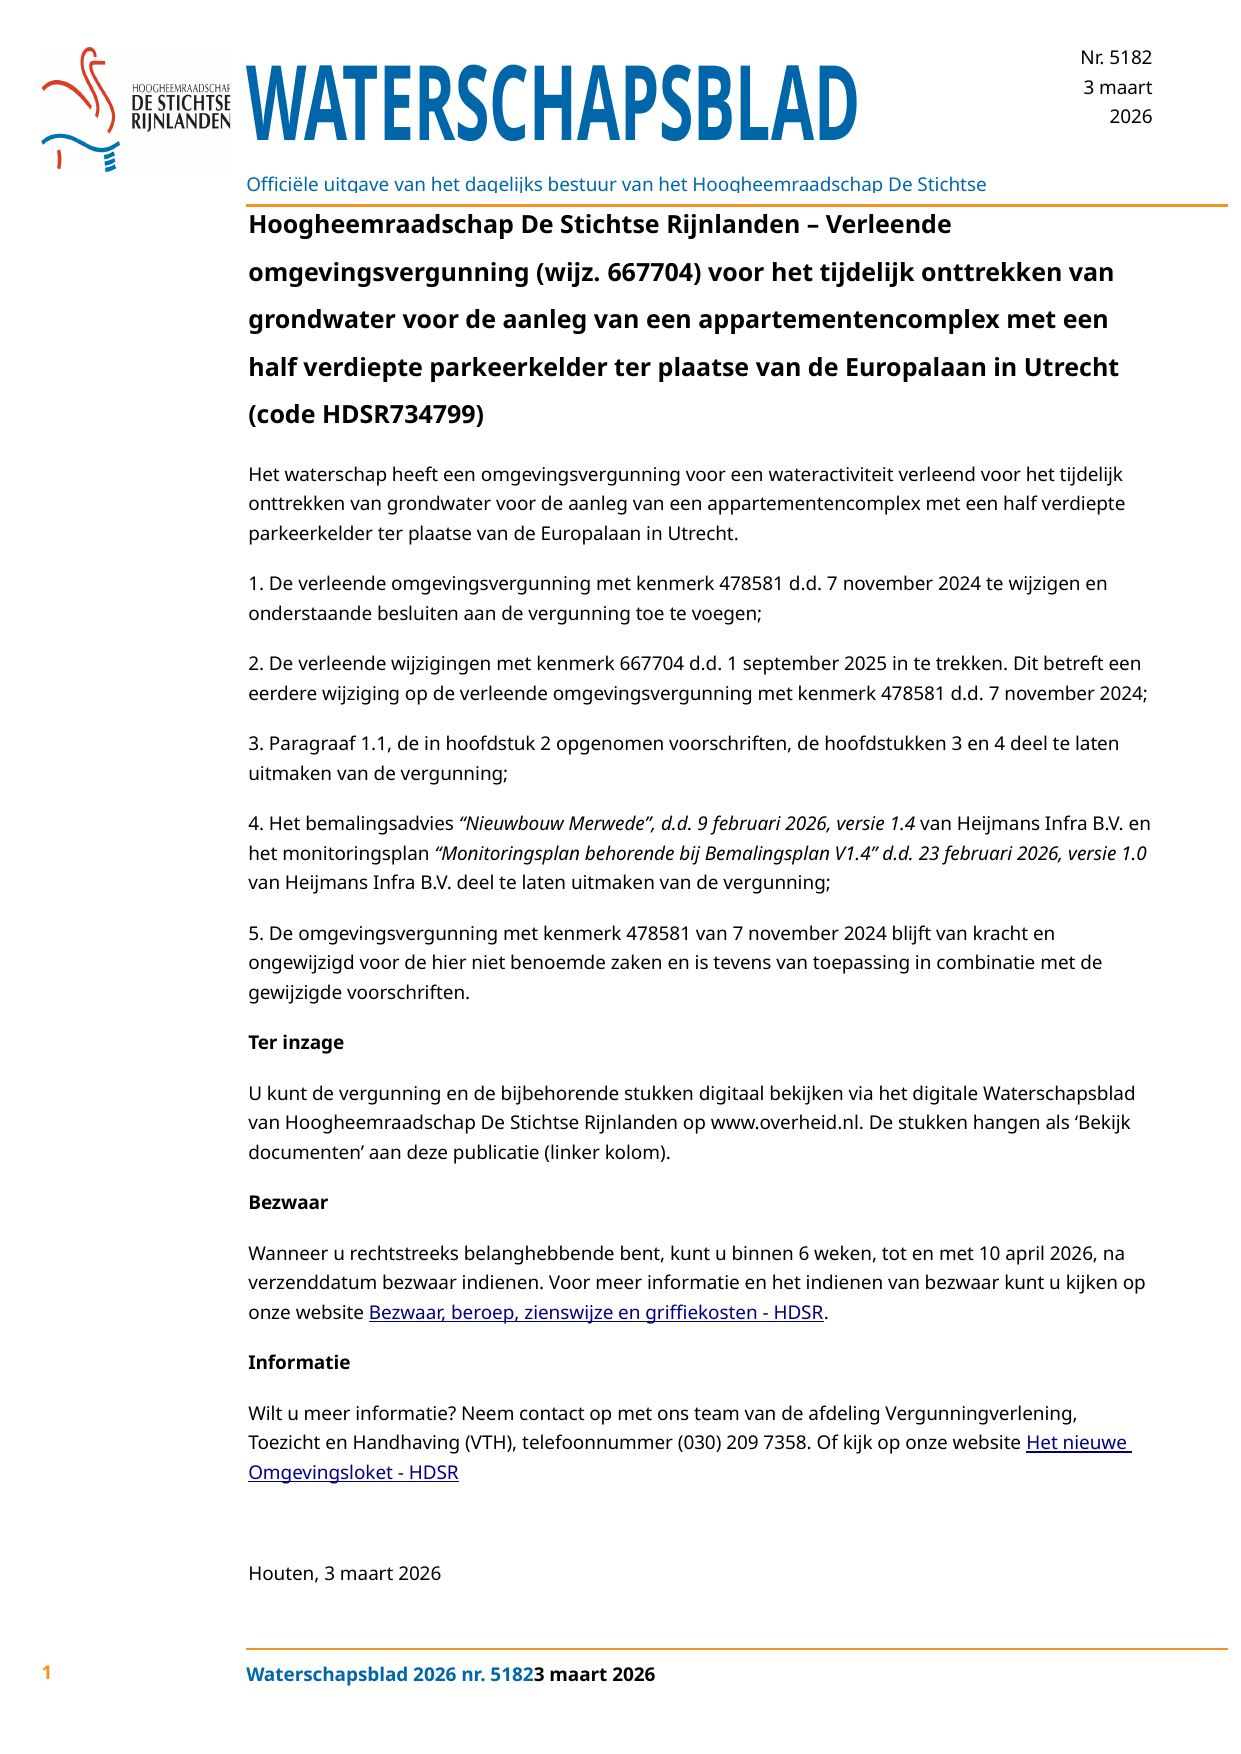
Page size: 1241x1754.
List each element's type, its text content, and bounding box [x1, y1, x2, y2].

text Ter inzage [248, 1029, 1152, 1055]
text Bezwaar [248, 1189, 1152, 1215]
text 2. De verleende wijzigingen met kenmerk 667704 d.d. 1 september 2025 in te trekken. Dit betreft een eerdere wijziging op de verleende omgevingsvergunning met kenmerk 478581 d.d. 7 november 2024; [248, 650, 1152, 706]
text U kunt de vergunning en de bijbehorende stukken digitaal bekijken via het digitale Waterschapsblad van Hoogheemraadschap De Stichtse Rijnlanden op www.overheid.nl. De stukken hangen als ‘Bekijk documenten’ aan deze publicatie (linker kolom). [248, 1080, 1152, 1165]
text Houten, 3 maart 2026 [248, 1560, 1152, 1586]
text 1. De verleende omgevingsvergunning met kenmerk 478581 d.d. 7 november 2024 te wijzigen en onderstaande besluiten aan de vergunning toe te voegen; [248, 570, 1152, 626]
text Informatie [248, 1349, 1152, 1375]
text Hoogheemraadschap De Stichtse Rijnlanden – Verleende omgevingsvergunning (wijz. 667704) voor het tijdelijk onttrekken van grondwater voor de aanleg van een appartementencomplex met een half verdiepte parkeerkelder ter plaatse van de Europalaan in Utrecht (code HDSR734799) [248, 207, 1152, 431]
picture [41, 47, 231, 172]
text 3. Paragraaf 1.1, de in hoofdstuk 2 opgenomen voorschriften, de hoofdstukken 3 en 4 deel te laten uitmaken van de vergunning; [248, 730, 1152, 786]
text 5. De omgevingsvergunning met kenmerk 478581 van 7 november 2024 blijft van kracht en ongewijzigd voor de hier niet benoemde zaken en is tevens van toepassing in combinatie met de gewijzigde voorschriften. [248, 920, 1152, 1005]
text 4. Het bemalingsadvies “Nieuwbouw Merwede”, d.d. 9 februari 2026, versie 1.4 van Heijmans Infra B.V. en het monitoringsplan “Monitoringsplan behorende bij Bemalingsplan V1.4” d.d. 23 februari 2026, versie 1.0 van Heijmans Infra B.V. deel te laten uitmaken van de vergunning; [248, 810, 1152, 895]
text Wanneer u rechtstreeks belanghebbende bent, kunt u binnen 6 weken, tot en met 10 april 2026, na verzenddatum bezwaar indienen. Voor meer informatie en het indienen van bezwaar kunt u kijken op onze website Bezwaar, beroep, zienswijze en griffiekosten - HDSR. [248, 1240, 1152, 1325]
text Wilt u meer informatie? Neem contact op met ons team van de afdeling Vergunningverlening, Toezicht en Handhaving (VTH), telefoonnummer (030) 209 7358. Of kijk op onze website Het nieuwe Omgevingsloket - HDSR [248, 1400, 1152, 1485]
text Het waterschap heeft een omgevingsvergunning voor een wateractiviteit verleend voor het tijdelijk onttrekken van grondwater voor de aanleg van een appartementencomplex met een half verdiepte parkeerkelder ter plaatse van de Europalaan in Utrecht. [248, 461, 1152, 546]
